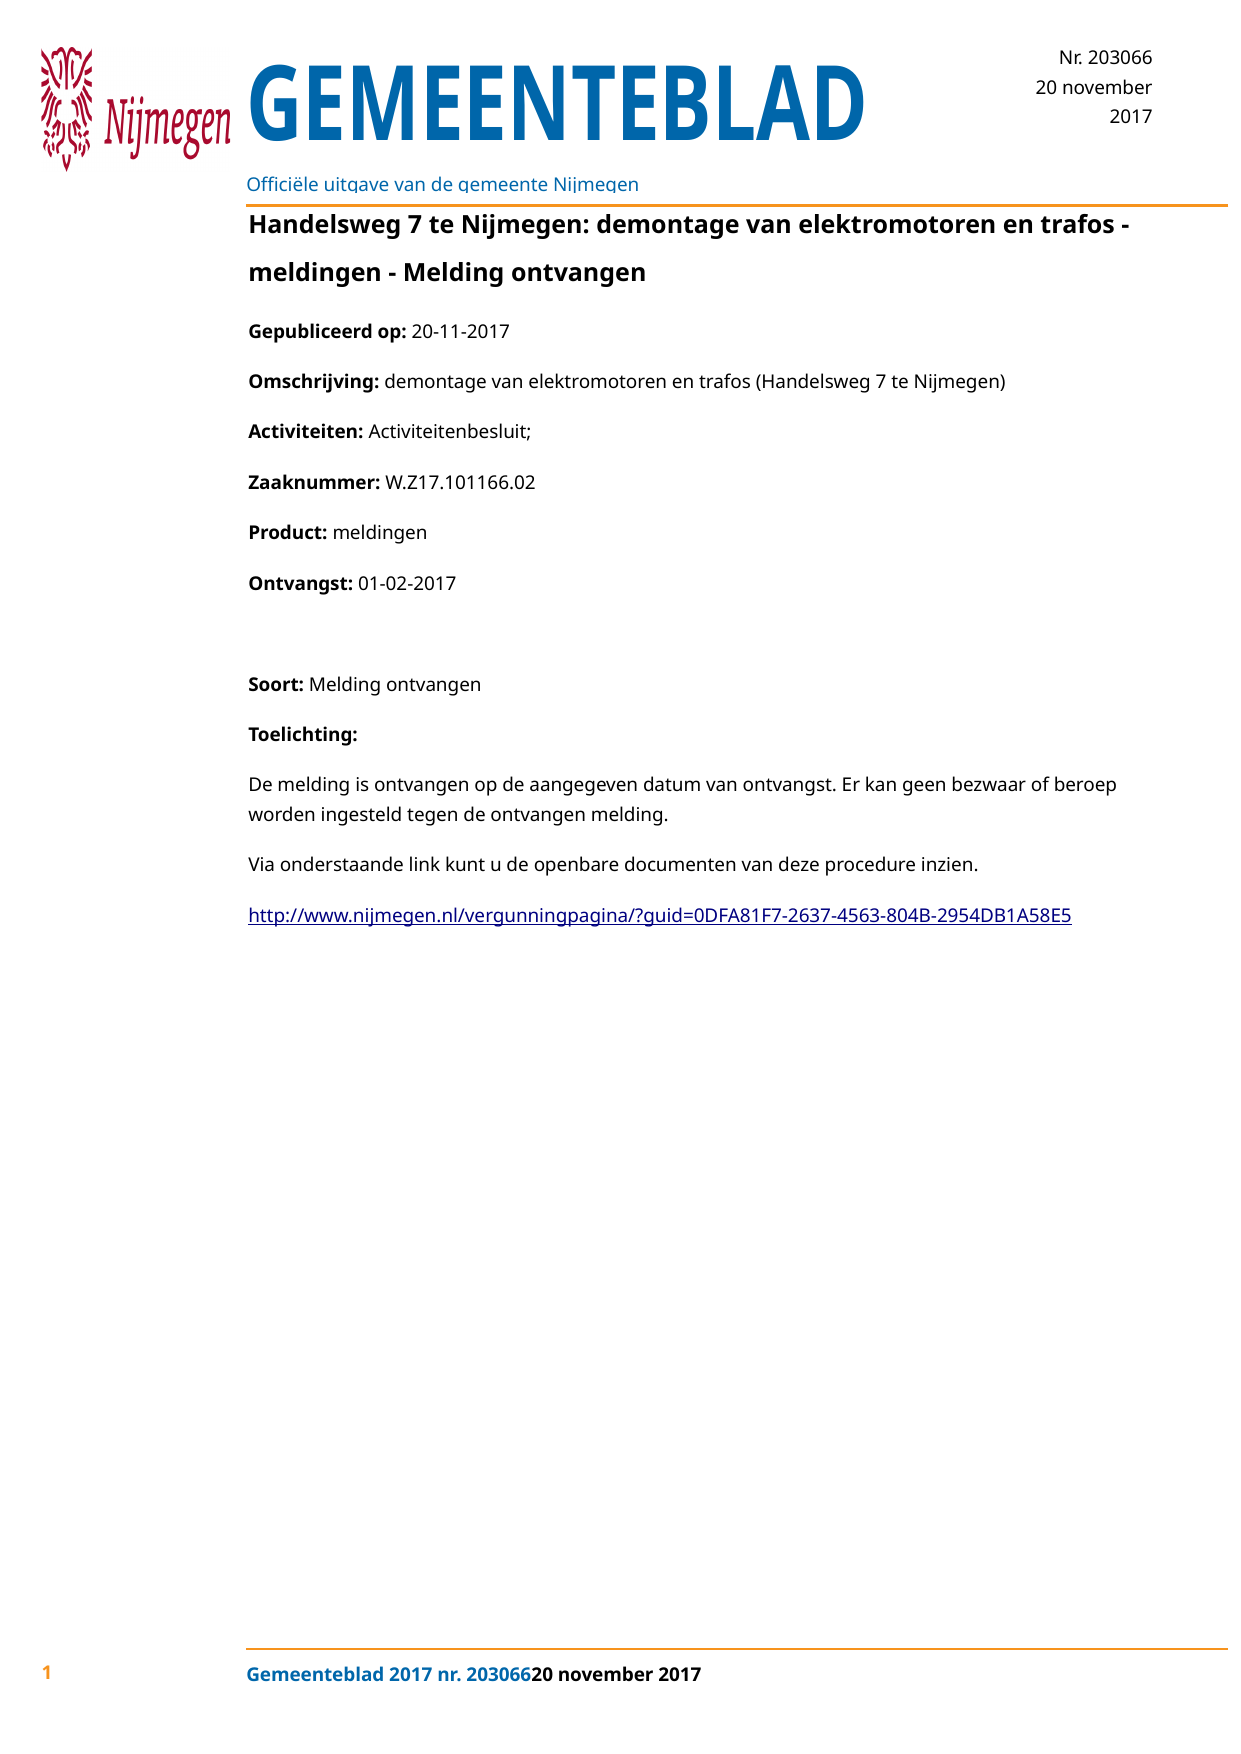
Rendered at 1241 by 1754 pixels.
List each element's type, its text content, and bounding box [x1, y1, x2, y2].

text Toelichting: [248, 721, 1152, 747]
text Omschrijving: demontage van elektromotoren en trafos (Handelsweg 7 te Nijmegen) [248, 368, 1152, 394]
text Handelsweg 7 te Nijmegen: demontage van elektromotoren en trafos - meldingen - Melding ontvangen [248, 207, 1152, 288]
text Soort: Melding ontvangen [248, 671, 1152, 697]
text Ontvangst: 01-02-2017 [248, 570, 1152, 596]
text http://www.nijmegen.nl/vergunningpagina/?guid=0DFA81F7-2637-4563-804B-2954DB1A58E5 [248, 902, 1152, 928]
text De melding is ontvangen op de aangegeven datum van ontvangst. Er kan geen bezwaar of beroep worden ingesteld tegen de ontvangen melding. [248, 772, 1152, 827]
picture [41, 47, 231, 172]
text Gepubliceerd op: 20-11-2017 [248, 318, 1152, 344]
text Via onderstaande link kunt u de openbare documenten van deze procedure inzien. [248, 852, 1152, 877]
text Product: meldingen [248, 519, 1152, 545]
text Zaaknummer: W.Z17.101166.02 [248, 469, 1152, 495]
text Activiteiten: Activiteitenbesluit; [248, 419, 1152, 444]
